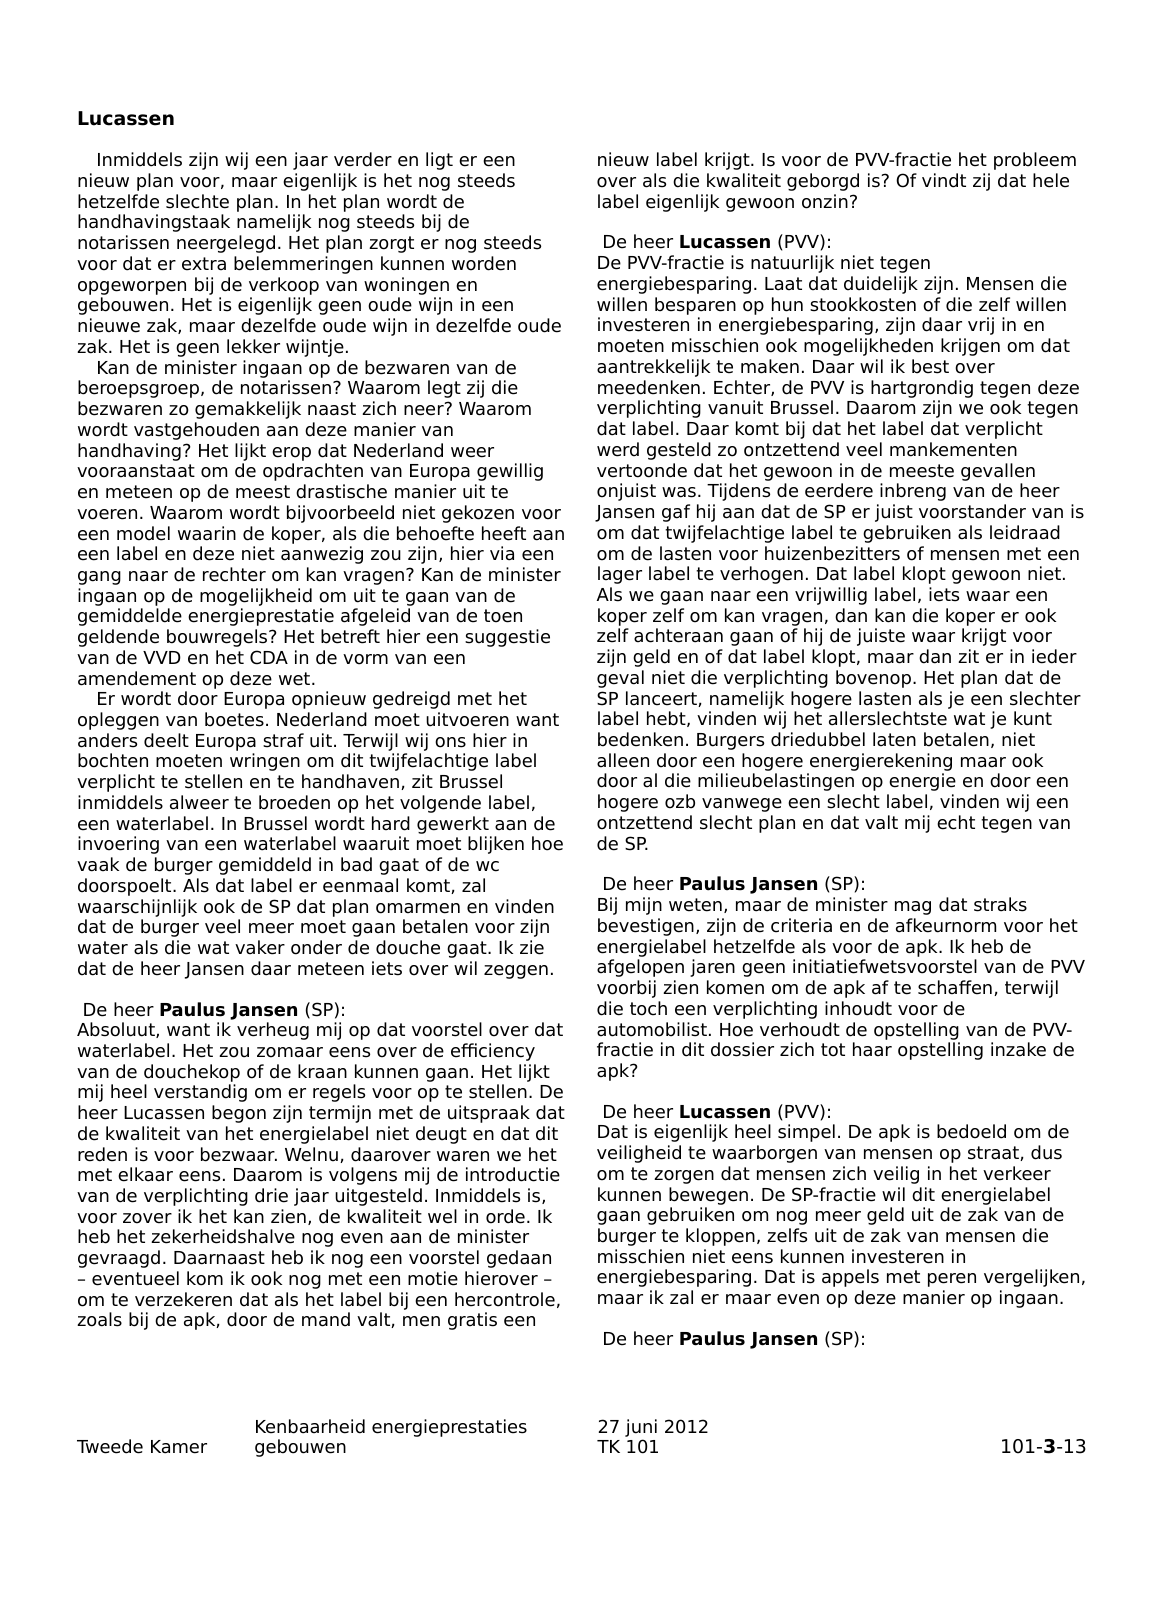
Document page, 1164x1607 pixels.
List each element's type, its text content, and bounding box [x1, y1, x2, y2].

text De heer Paulus Jansen (SP): [596, 1329, 1087, 1349]
text De heer Lucassen (PVV): [596, 1102, 1087, 1122]
text nieuw label krijgt. Is voor de PVV-fractie het probleem over als die kwaliteit geborgd is? Of vindt zij dat hele label eigenlijk gewoon onzin? [596, 150, 1087, 212]
text Bij mijn weten, maar de minister mag dat straks bevestigen, zijn de criteria en de afkeurnorm voor het energielabel hetzelfde als voor de apk. Ik heb de afgelopen jaren geen initiatiefwetsvoorstel van de PVV voorbij zien komen om de apk af te schaffen, terwijl die toch een verplichting inhoudt voor de automobilist. Hoe verhoudt de opstelling van de PVV-fractie in dit dossier zich tot haar opstelling inzake de apk? [596, 895, 1087, 1082]
text Er wordt door Europa opnieuw gedreigd met het opleggen van boetes. Nederland moet uitvoeren want anders deelt Europa straf uit. Terwijl wij ons hier in bochten moeten wringen om dit twijfelachtige label verplicht te stellen en te handhaven, zit Brussel inmiddels alweer te broeden op het volgende label, een waterlabel. In Brussel wordt hard gewerkt aan de invoering van een waterlabel waaruit moet blijken hoe vaak de burger gemiddeld in bad gaat of de wc doorspoelt. Als dat label er eenmaal komt, zal waarschijnlijk ook de SP dat plan omarmen en vinden dat de burger veel meer moet gaan betalen voor zijn water als die wat vaker onder de douche gaat. Ik zie dat de heer Jansen daar meteen iets over wil zeggen. [77, 689, 567, 979]
text De heer Paulus Jansen (SP): [77, 999, 567, 1020]
text De heer Lucassen (PVV): [596, 232, 1087, 253]
text Absoluut, want ik verheug mij op dat voorstel over dat waterlabel. Het zou zomaar eens over de efficiency van de douchekop of de kraan kunnen gaan. Het lijkt mij heel verstandig om er regels voor op te stellen. De heer Lucassen begon zijn termijn met de uitspraak dat de kwaliteit van het energielabel niet deugt en dat dit reden is voor bezwaar. Welnu, daarover waren we het met elkaar eens. Daarom is volgens mij de introductie van de verplichting drie jaar uitgesteld. Inmiddels is, voor zover ik het kan zien, de kwaliteit wel in orde. Ik heb het zekerheidshalve nog even aan de minister gevraagd. Daarnaast heb ik nog een voorstel gedaan – eventueel kom ik ook nog met een motie hierover – om te verzekeren dat als het label bij een hercontrole, zoals bij de apk, door de mand valt, men gratis een [77, 1020, 567, 1331]
text De heer Paulus Jansen (SP): [596, 874, 1087, 895]
text Dat is eigenlijk heel simpel. De apk is bedoeld om de veiligheid te waarborgen van mensen op straat, dus om te zorgen dat mensen zich veilig in het verkeer kunnen bewegen. De SP-fractie wil dit energielabel gaan gebruiken om nog meer geld uit de zak van de burger te kloppen, zelfs uit de zak van mensen die misschien niet eens kunnen investeren in energiebesparing. Dat is appels met peren vergelijken, maar ik zal er maar even op deze manier op ingaan. [596, 1122, 1087, 1309]
text Kan de minister ingaan op de bezwaren van de beroepsgroep, de notarissen? Waarom legt zij die bezwaren zo gemakkelijk naast zich neer? Waarom wordt vastgehouden aan deze manier van handhaving? Het lijkt erop dat Nederland weer vooraanstaat om de opdrachten van Europa gewillig en meteen op de meest drastische manier uit te voeren. Waarom wordt bijvoorbeeld niet gekozen voor een model waarin de koper, als die behoefte heeft aan een label en deze niet aanwezig zou zijn, hier via een gang naar de rechter om kan vragen? Kan de minister ingaan op de mogelijkheid om uit te gaan van de gemiddelde energieprestatie afgeleid van de toen geldende bouwregels? Het betreft hier een suggestie van de VVD en het CDA in de vorm van een amendement op deze wet. [77, 357, 567, 689]
text Inmiddels zijn wij een jaar verder en ligt er een nieuw plan voor, maar eigenlijk is het nog steeds hetzelfde slechte plan. In het plan wordt de handhavingstaak namelijk nog steeds bij de notarissen neergelegd. Het plan zorgt er nog steeds voor dat er extra belemmeringen kunnen worden opgeworpen bij de verkoop van woningen en gebouwen. Het is eigenlijk geen oude wijn in een nieuwe zak, maar dezelfde oude wijn in dezelfde oude zak. Het is geen lekker wijntje. [77, 150, 567, 357]
text De PVV-fractie is natuurlijk niet tegen energiebesparing. Laat dat duidelijk zijn. Mensen die willen besparen op hun stookkosten of die zelf willen investeren in energiebesparing, zijn daar vrij in en moeten misschien ook mogelijkheden krijgen om dat aantrekkelijk te maken. Daar wil ik best over meedenken. Echter, de PVV is hartgrondig tegen deze verplichting vanuit Brussel. Daarom zijn we ook tegen dat label. Daar komt bij dat het label dat verplicht werd gesteld zo ontzettend veel mankementen vertoonde dat het gewoon in de meeste gevallen onjuist was. Tijdens de eerdere inbreng van de heer Jansen gaf hij aan dat de SP er juist voorstander van is om dat twijfelachtige label te gebruiken als leidraad om de lasten voor huizenbezitters of mensen met een lager label te verhogen. Dat label klopt gewoon niet. Als we gaan naar een vrijwillig label, iets waar een koper zelf om kan vragen, dan kan die koper er ook zelf achteraan gaan of hij de juiste waar krijgt voor zijn geld en of dat label klopt, maar dan zit er in ieder geval niet die verplichting bovenop. Het plan dat de SP lanceert, namelijk hogere lasten als je een slechter label hebt, vinden wij het allerslechtste wat je kunt bedenken. Burgers driedubbel laten betalen, niet alleen door een hogere energierekening maar ook door al die milieubelastingen op energie en door een hogere ozb vanwege een slecht label, vinden wij een ontzettend slecht plan en dat valt mij echt tegen van de SP. [596, 253, 1087, 854]
